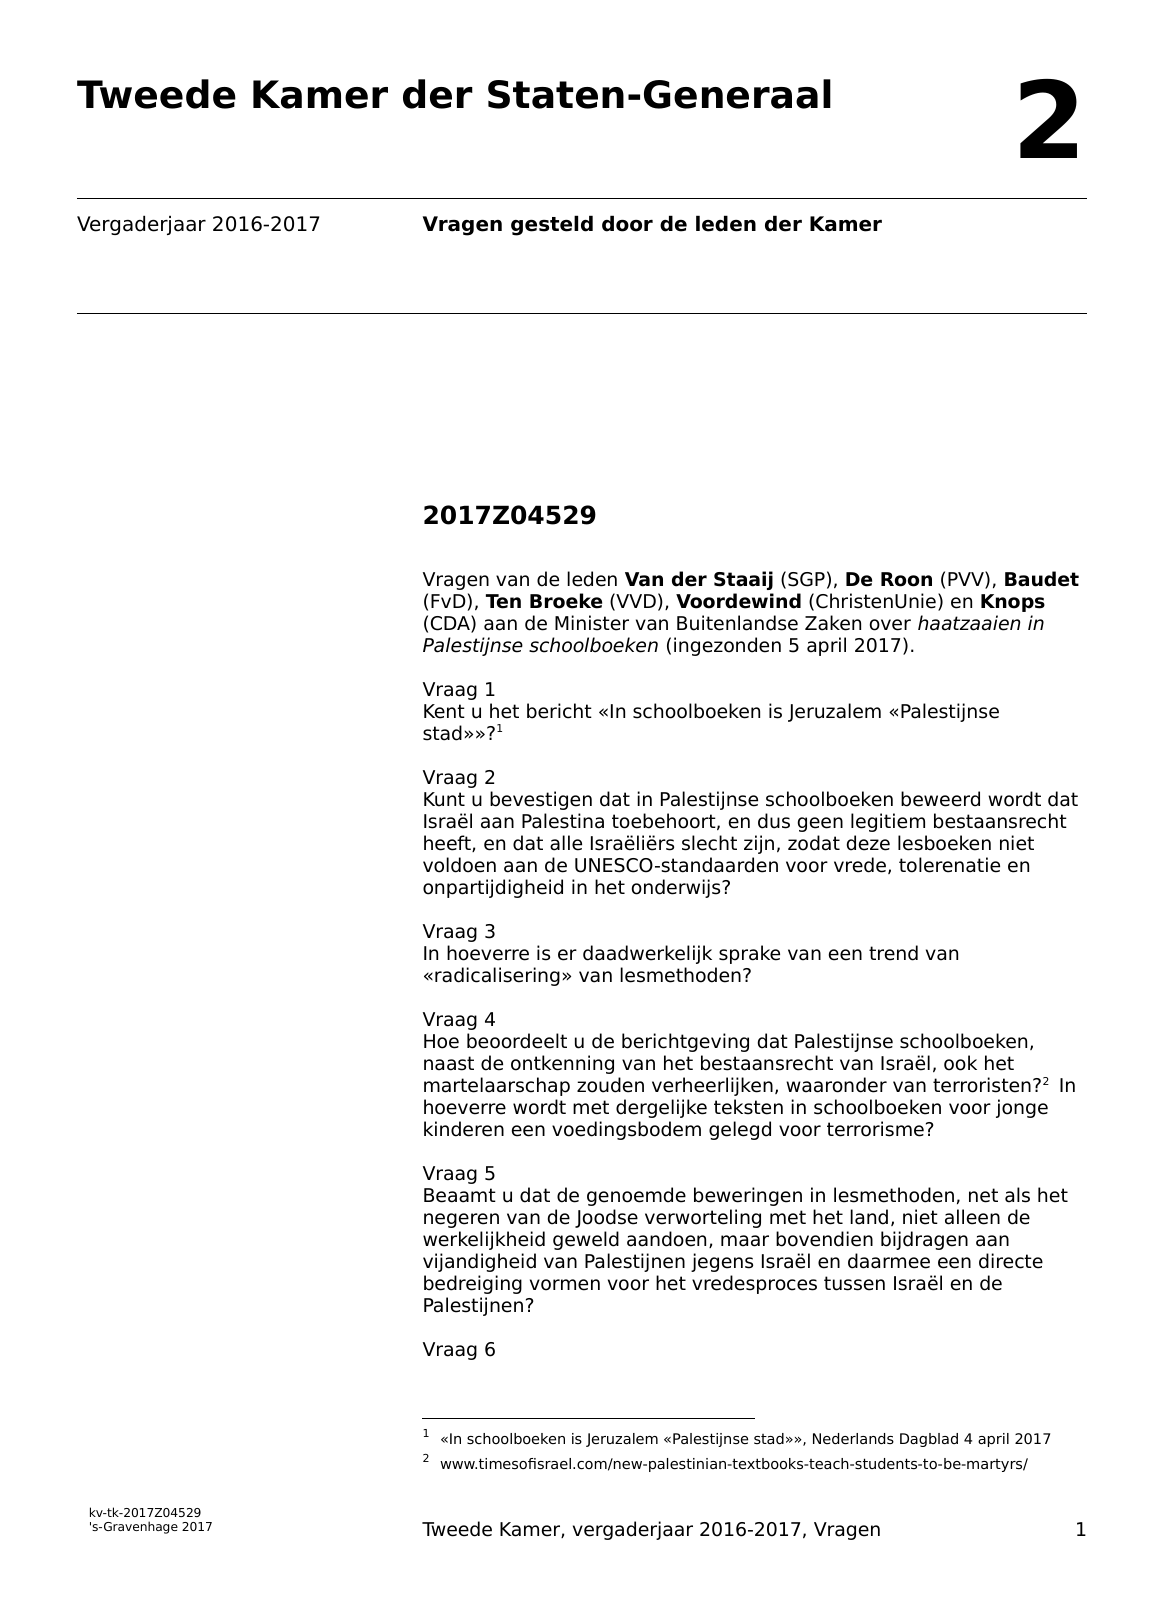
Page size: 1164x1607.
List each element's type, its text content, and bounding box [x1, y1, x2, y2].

text Hoe beoordeelt u de berichtgeving dat Palestijnse schoolboeken, naast de ontkenning van het bestaansrecht van Israël, ook het martelaarschap zouden verheerlijken, waaronder van terroristen? In hoeverre wordt met dergelijke teksten in schoolboeken voor jonge kinderen een voedingsbodem gelegd voor terrorisme? [422, 1031, 1087, 1141]
text Beaamt u dat de genoemde beweringen in lesmethoden, net als het negeren van de Joodse verworteling met het land, niet alleen de werkelijkheid geweld aandoen, maar bovendien bijdragen aan vijandigheid van Palestijnen jegens Israël en daarmee een directe bedreiging vormen voor het vredesproces tussen Israël en de Palestijnen? [422, 1185, 1087, 1317]
text Vraag 5 [422, 1163, 1087, 1185]
text Kent u het bericht «In schoolboeken is Jeruzalem «Palestijnse stad»»? [422, 701, 1087, 745]
table_header 2 [886, 59, 1087, 198]
text 's-Gravenhage 2017 [88, 1520, 323, 1534]
table_header Tweede Kamer der Staten-Generaal [77, 59, 886, 198]
text Vraag 1 [422, 679, 1087, 701]
text «In schoolboeken is Jeruzalem «Palestijnse stad»», Nederlands Dagblad 4 april 2017 [422, 1427, 1087, 1449]
text Vraag 6 [422, 1339, 1087, 1361]
text In hoeverre is er daadwerkelijk sprake van een trend van «radicalisering» van lesmethoden? [422, 943, 1087, 987]
table_cell Vergaderjaar 2016-2017 [77, 199, 422, 313]
text 2017Z04529 [422, 501, 1087, 531]
text www.timesofisrael.com/new-palestinian-textbooks-teach-students-to-be-martyrs/ [422, 1452, 1087, 1474]
text Vraag 4 [422, 1009, 1087, 1031]
text Kunt u bevestigen dat in Palestijnse schoolboeken beweerd wordt dat Israël aan Palestina toebehoort, en dus geen legitiem bestaansrecht heeft, en dat alle Israëliërs slecht zijn, zodat deze lesboeken niet voldoen aan de UNESCO-standaarden voor vrede, tolerenatie en onpartijdigheid in het onderwijs? [422, 789, 1087, 899]
text kv-tk-2017Z04529 [88, 1506, 323, 1520]
text Vraag 3 [422, 921, 1087, 943]
text Vragen van de leden Van der Staaij (SGP), De Roon (PVV), Baudet (FvD), Ten Broeke (VVD), Voordewind (ChristenUnie) en Knops (CDA) aan de Minister van Buitenlandse Zaken over haatzaaien in Palestijnse schoolboeken (ingezonden 5 april 2017). [422, 569, 1087, 657]
text Vraag 2 [422, 767, 1087, 789]
table_cell Vragen gesteld door de leden der Kamer [422, 199, 1087, 313]
